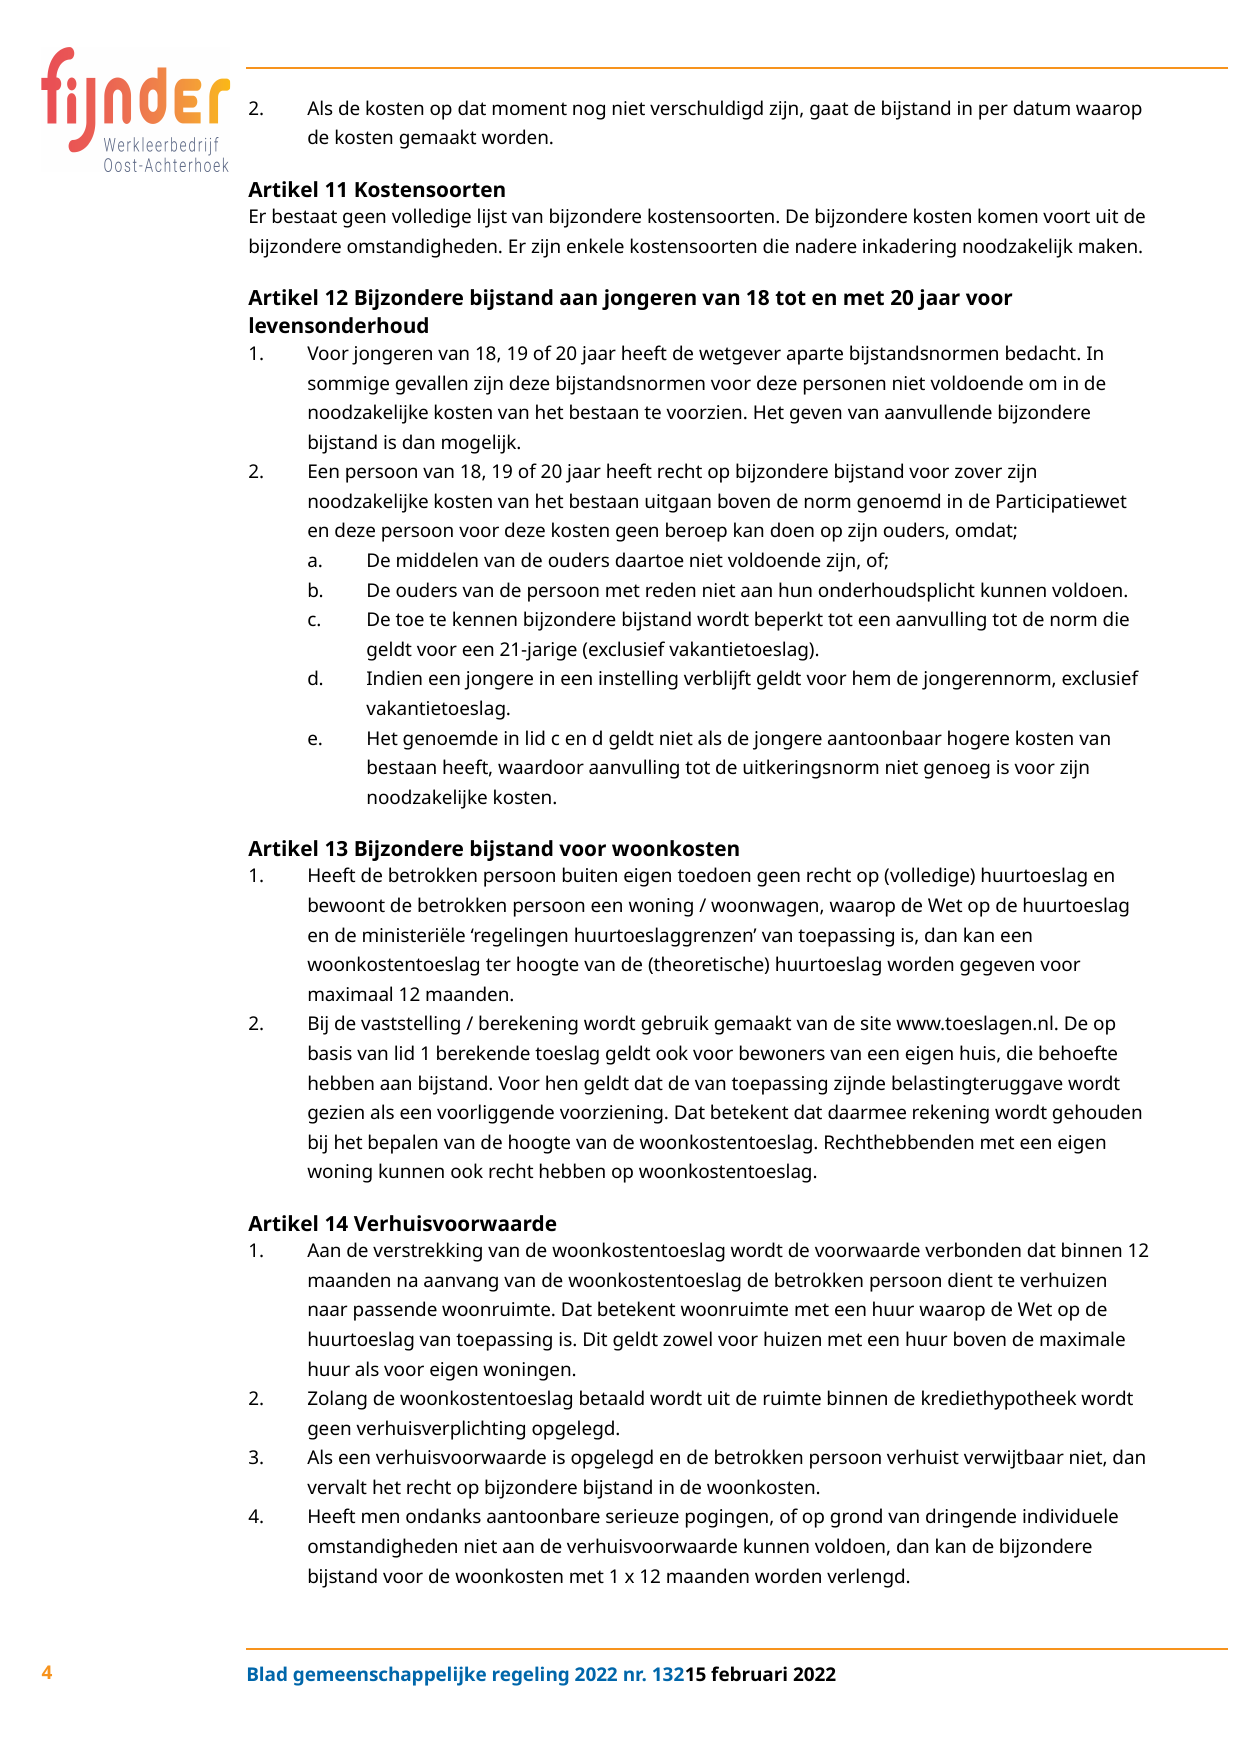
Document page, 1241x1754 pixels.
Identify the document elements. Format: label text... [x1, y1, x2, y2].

text Artikel 14 Verhuisvoorwaarde [248, 1209, 1152, 1237]
list De middelen van de ouders daartoe niet voldoende zijn, of; [307, 547, 1152, 573]
list Heeft de betrokken persoon buiten eigen toedoen geen recht op (volledige) huurtoeslag en bewoont de betrokken persoon een woning / woonwagen, waarop de Wet op de huurtoeslag en de ministeriële ‘regelingen huurtoeslaggrenzen’ van toepassing is, dan kan een woonkostentoeslag ter hoogte van de (theoretische) huurtoeslag worden gegeven voor maximaal 12 maanden. [248, 863, 1152, 1007]
list De toe te kennen bijzondere bijstand wordt beperkt tot een aanvulling tot de norm die geldt voor een 21-jarige (exclusief vakantietoeslag). [307, 606, 1152, 662]
list Zolang de woonkostentoeslag betaald wordt uit de ruimte binnen de krediethypotheek wordt geen verhuisverplichting opgelegd. [248, 1385, 1152, 1441]
text Artikel 12 Bijzondere bijstand aan jongeren van 18 tot en met 20 jaar voor levensonderhoud [248, 283, 1152, 340]
picture [41, 47, 231, 172]
list Indien een jongere in een instelling verblijft geldt voor hem de jongerennorm, exclusief vakantietoeslag. [307, 666, 1152, 721]
list De ouders van de persoon met reden niet aan hun onderhoudsplicht kunnen voldoen. [307, 577, 1152, 602]
list Bij de vaststelling / berekening wordt gebruik gemaakt van de site www.toeslagen.nl. De op basis van lid 1 berekende toeslag geldt ook voor bewoners van een eigen huis, die behoefte hebben aan bijstand. Voor hen geldt dat de van toepassing zijnde belastingteruggave wordt gezien als een voorliggende voorziening. Dat betekent dat daarmee rekening wordt gehouden bij het bepalen van de hoogte van de woonkostentoeslag. Rechthebbenden met een eigen woning kunnen ook recht hebben op woonkostentoeslag. [248, 1011, 1152, 1184]
list Het genoemde in lid c en d geldt niet als de jongere aantoonbaar hogere kosten van bestaan heeft, waardoor aanvulling tot de uitkeringsnorm niet genoeg is voor zijn noodzakelijke kosten. [307, 725, 1152, 809]
list Een persoon van 18, 19 of 20 jaar heeft recht op bijzondere bijstand voor zover zijn noodzakelijke kosten van het bestaan uitgaan boven de norm genoemd in de Participatiewet en deze persoon voor deze kosten geen beroep kan doen op zijn ouders, omdat; [248, 458, 1152, 543]
list Aan de verstrekking van de woonkostentoeslag wordt de voorwaarde verbonden dat binnen 12 maanden na aanvang van de woonkostentoeslag de betrokken persoon dient te verhuizen naar passende woonruimte. Dat betekent woonruimte met een huur waarop de Wet op de huurtoeslag van toepassing is. Dit geldt zowel voor huizen met een huur boven de maximale huur als voor eigen woningen. [248, 1237, 1152, 1381]
list Heeft men ondanks aantoonbare serieuze pogingen, of op grond van dringende individuele omstandigheden niet aan de verhuisvoorwaarde kunnen voldoen, dan kan de bijzondere bijstand voor de woonkosten met 1 x 12 maanden worden verlengd. [248, 1504, 1152, 1588]
text Er bestaat geen volledige lijst van bijzondere kostensoorten. De bijzondere kosten komen voort uit de bijzondere omstandigheden. Er zijn enkele kostensoorten die nadere inkadering noodzakelijk maken. [248, 203, 1152, 258]
text Artikel 11 Kostensoorten [248, 175, 1152, 203]
text Artikel 13 Bijzondere bijstand voor woonkosten [248, 834, 1152, 863]
list Als de kosten op dat moment nog niet verschuldigd zijn, gaat de bijstand in per datum waarop de kosten gemaakt worden. [248, 95, 1152, 150]
list Voor jongeren van 18, 19 of 20 jaar heeft de wetgever aparte bijstandsnormen bedacht. In sommige gevallen zijn deze bijstandsnormen voor deze personen niet voldoende om in de noodzakelijke kosten van het bestaan te voorzien. Het geven van aanvullende bijzondere bijstand is dan mogelijk. [248, 340, 1152, 454]
list Als een verhuisvoorwaarde is opgelegd en de betrokken persoon verhuist verwijtbaar niet, dan vervalt het recht op bijzondere bijstand in de woonkosten. [248, 1444, 1152, 1500]
